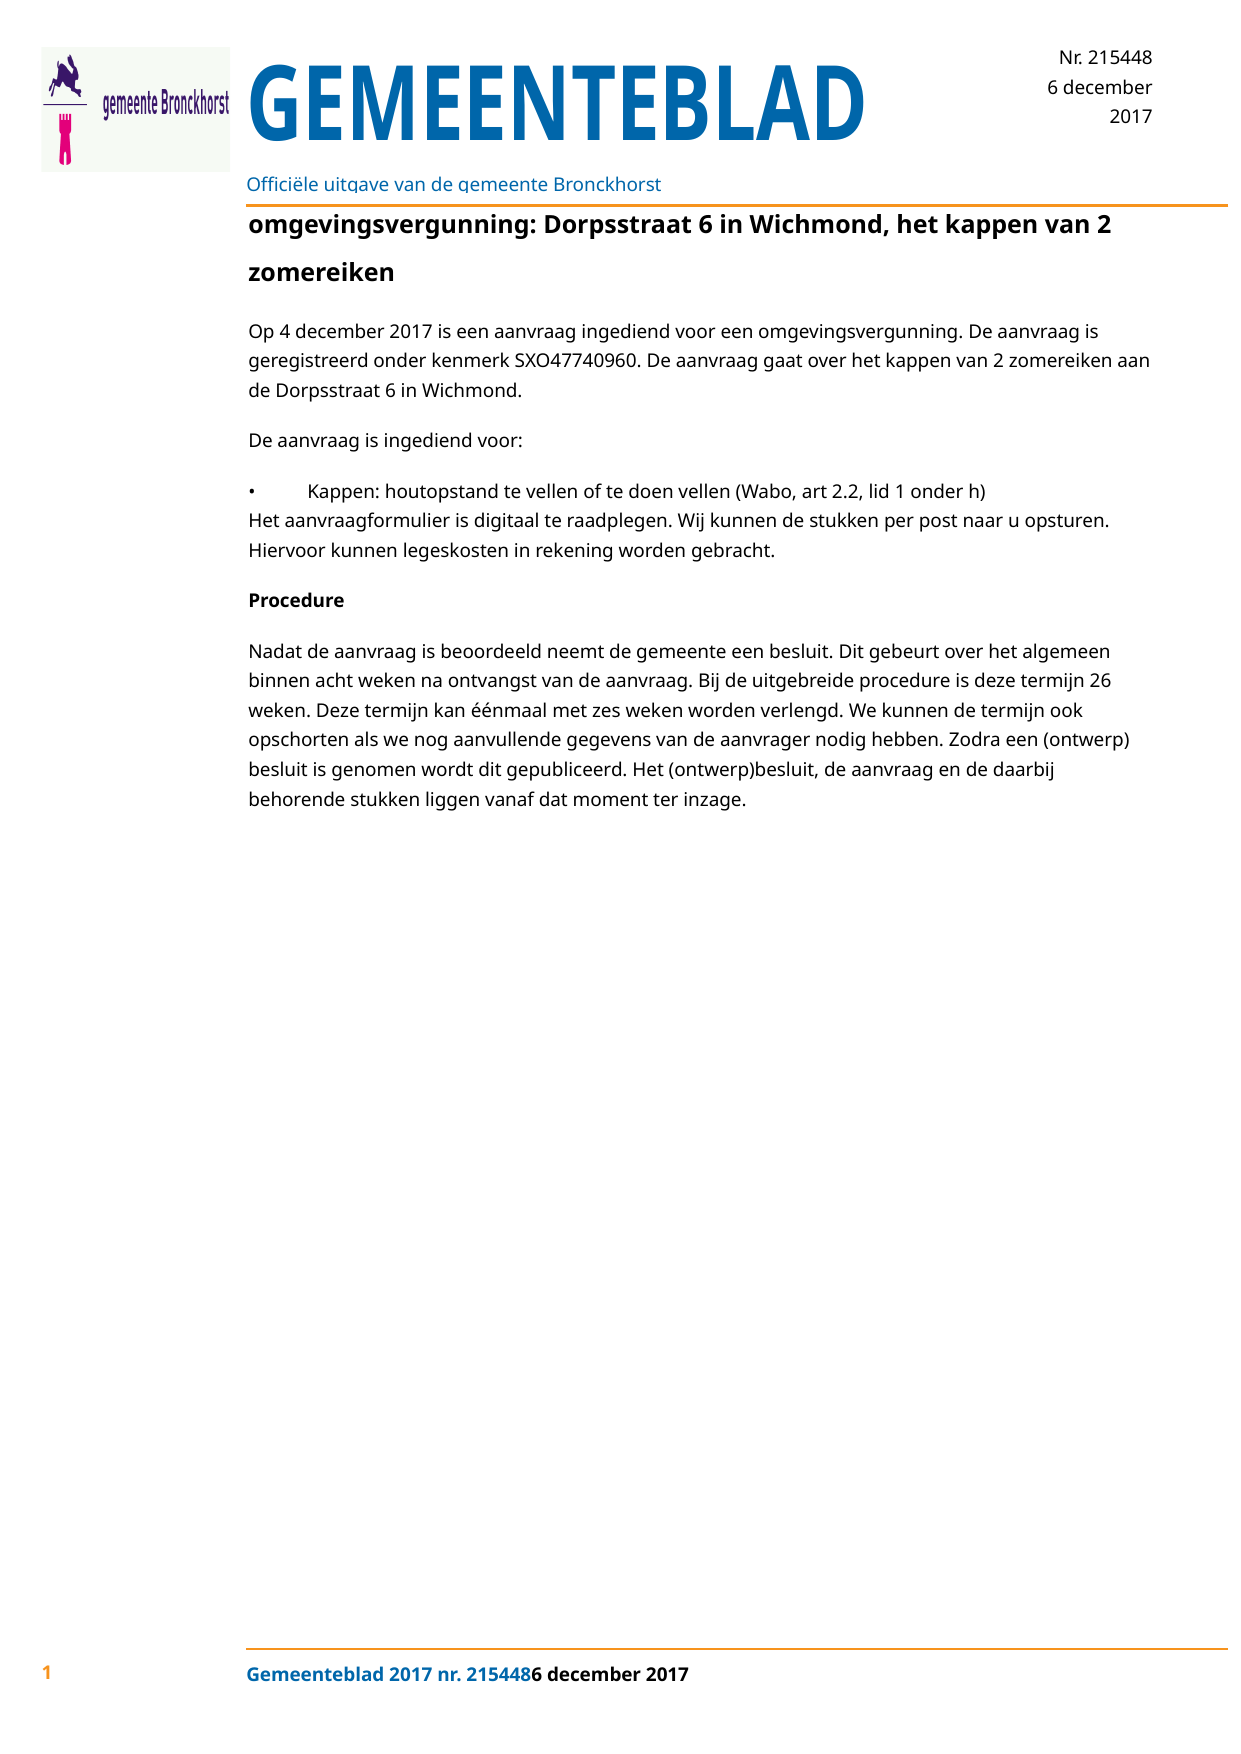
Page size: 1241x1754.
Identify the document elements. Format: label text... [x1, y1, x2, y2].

text De aanvraag is ingediend voor: [248, 427, 1152, 453]
text Nadat de aanvraag is beoordeeld neemt de gemeente een besluit. Dit gebeurt over het algemeen binnen acht weken na ontvangst van de aanvraag. Bij de uitgebreide procedure is deze termijn 26 weken. Deze termijn kan éénmaal met zes weken worden verlengd. We kunnen de termijn ook opschorten als we nog aanvullende gegevens van de aanvrager nodig hebben. Zodra een (ontwerp) besluit is genomen wordt dit gepubliceerd. Het (ontwerp)besluit, de aanvraag en de daarbij behorende stukken liggen vanaf dat moment ter inzage. [248, 638, 1152, 812]
text omgevingsvergunning: Dorpsstraat 6 in Wichmond, het kappen van 2 zomereiken [248, 207, 1152, 288]
text Procedure [248, 587, 1152, 613]
text Het aanvraagformulier is digitaal te raadplegen. Wij kunnen de stukken per post naar u opsturen. Hiervoor kunnen legeskosten in rekening worden gebracht. [248, 507, 1152, 563]
text Op 4 december 2017 is een aanvraag ingediend voor een omgevingsvergunning. De aanvraag is geregistreerd onder kenmerk SXO47740960. De aanvraag gaat over het kappen van 2 zomereiken aan de Dorpsstraat 6 in Wichmond. [248, 318, 1152, 403]
picture [41, 47, 231, 172]
list Kappen: houtopstand te vellen of te doen vellen (Wabo, art 2.2, lid 1 onder h) [248, 478, 1152, 504]
